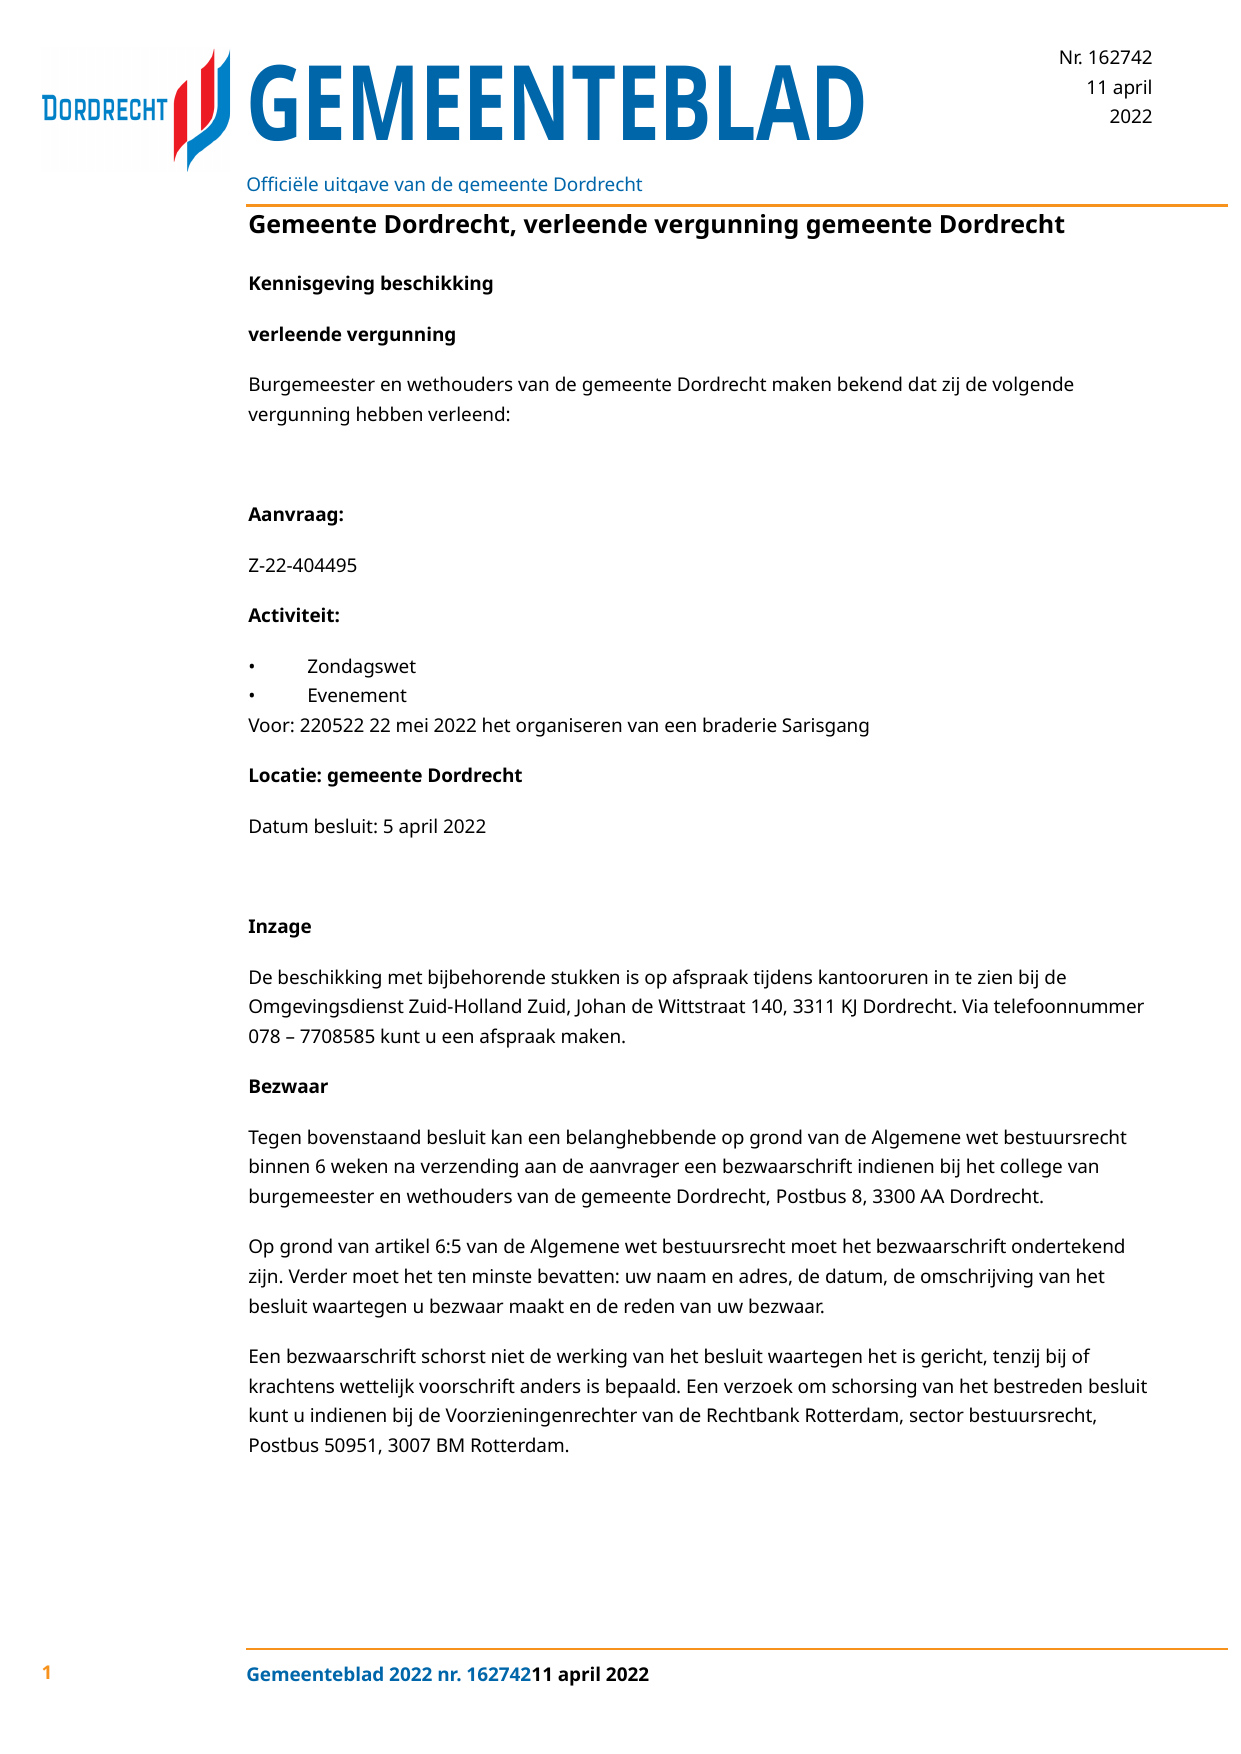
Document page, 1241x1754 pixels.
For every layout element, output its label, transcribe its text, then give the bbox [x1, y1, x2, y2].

text Voor: 220522 22 mei 2022 het organiseren van een braderie Sarisgang [248, 712, 1152, 738]
text Burgemeester en wethouders van de gemeente Dordrecht maken bekend dat zij de volgende vergunning hebben verleend: [248, 371, 1152, 426]
text Aanvraag: [248, 502, 1152, 527]
list Zondagswet [248, 653, 1152, 678]
text Tegen bovenstaand besluit kan een belanghebbende op grond van de Algemene wet bestuursrecht binnen 6 weken na verzending aan de aanvrager een bezwaarschrift indienen bij het college van burgemeester en wethouders van de gemeente Dordrecht, Postbus 8, 3300 AA Dordrecht. [248, 1124, 1152, 1209]
text Bezwaar [248, 1074, 1152, 1099]
text Datum besluit: 5 april 2022 [248, 813, 1152, 838]
picture [41, 47, 231, 172]
list Evenement [248, 682, 1152, 708]
text Inzage [248, 914, 1152, 939]
text Kennisgeving beschikking [248, 270, 1152, 296]
text Op grond van artikel 6:5 van de Algemene wet bestuursrecht moet het bezwaarschrift ondertekend zijn. Verder moet het ten minste bevatten: uw naam en adres, de datum, de omschrijving van het besluit waartegen u bezwaar maakt en de reden van uw bezwaar. [248, 1234, 1152, 1318]
text Locatie: gemeente Dordrecht [248, 762, 1152, 788]
text Gemeente Dordrecht, verleende vergunning gemeente Dordrecht [248, 207, 1152, 241]
text Een bezwaarschrift schorst niet de werking van het besluit waartegen het is gericht, tenzij bij of krachtens wettelijk voorschrift anders is bepaald. Een verzoek om schorsing van het bestreden besluit kunt u indienen bij de Voorzieningenrechter van de Rechtbank Rotterdam, sector bestuursrecht, Postbus 50951, 3007 BM Rotterdam. [248, 1343, 1152, 1458]
text verleende vergunning [248, 321, 1152, 346]
text De beschikking met bijbehorende stukken is op afspraak tijdens kantooruren in te zien bij de Omgevingsdienst Zuid-Holland Zuid, Johan de Wittstraat 140, 3311 KJ Dordrecht. Via telefoonnummer 078 – 7708585 kunt u een afspraak maken. [248, 964, 1152, 1049]
text Z-22-404495 [248, 552, 1152, 578]
text Activiteit: [248, 602, 1152, 628]
